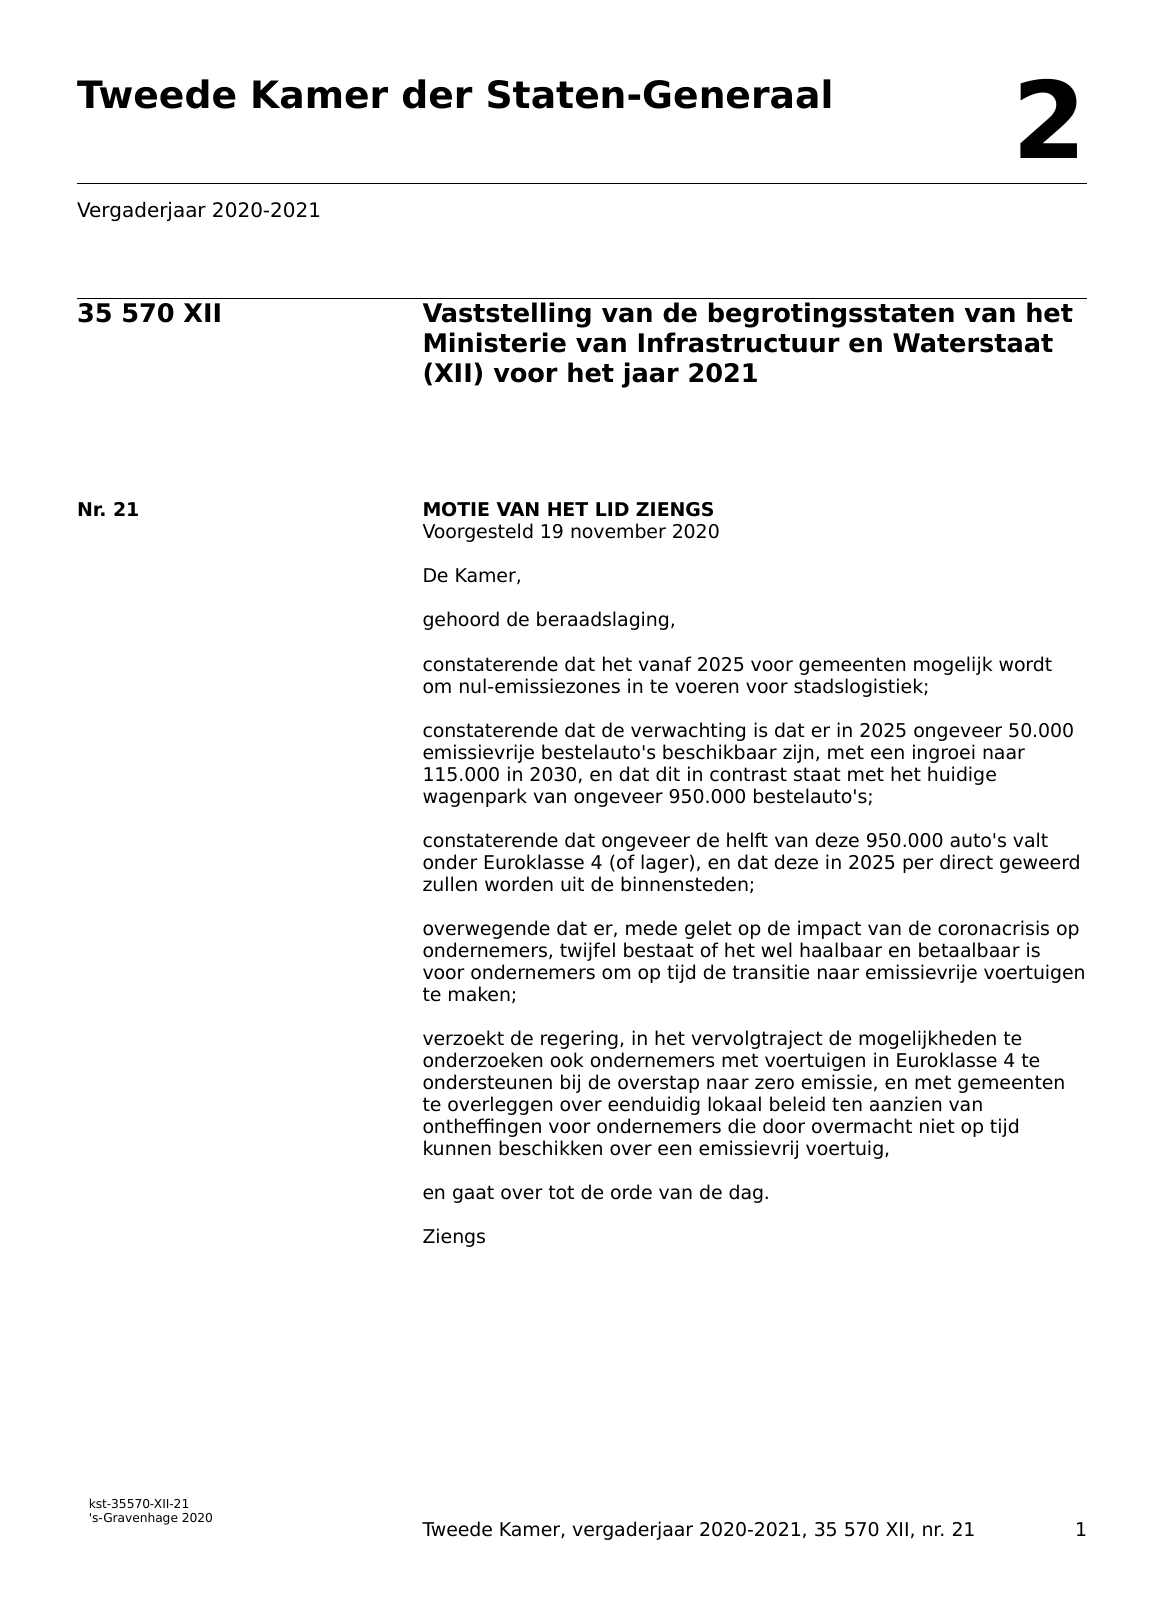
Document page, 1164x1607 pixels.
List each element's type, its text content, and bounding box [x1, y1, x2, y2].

text De Kamer, [422, 565, 1087, 587]
text constaterende dat de verwachting is dat er in 2025 ongeveer 50.000 emissievrije bestelauto's beschikbaar zijn, met een ingroei naar 115.000 in 2030, en dat dit in contrast staat met het huidige wagenpark van ongeveer 950.000 bestelauto's; [422, 720, 1087, 808]
text gehoord de beraadslaging, [422, 609, 1087, 631]
text constaterende dat het vanaf 2025 voor gemeenten mogelijk wordt om nul-emissiezones in te voeren voor stadslogistiek; [422, 653, 1087, 697]
table_header 2 [886, 59, 1087, 183]
subtitle 35 570 XII Vaststelling van de begrotingsstaten van het Ministerie van Infrastructuur en Waterstaat (XII) voor het jaar 2021 [77, 299, 1087, 388]
text Voorgesteld 19 november 2020 [422, 521, 1087, 543]
table_header Tweede Kamer der Staten-Generaal [77, 59, 886, 183]
text kst-35570-XII-21 [88, 1497, 323, 1511]
text 's-Gravenhage 2020 [88, 1511, 323, 1525]
text en gaat over tot de orde van de dag. [422, 1182, 1087, 1204]
text constaterende dat ongeveer de helft van deze 950.000 auto's valt onder Euroklasse 4 (of lager), en dat deze in 2025 per direct geweerd zullen worden uit de binnensteden; [422, 830, 1087, 896]
text Ziengs [422, 1226, 1087, 1248]
table_cell Vergaderjaar 2020-2021 [77, 184, 1087, 298]
text verzoekt de regering, in het vervolgtraject de mogelijkheden te onderzoeken ook ondernemers met voertuigen in Euroklasse 4 te ondersteunen bij de overstap naar zero emissie, en met gemeenten te overleggen over eenduidig lokaal beleid ten aanzien van ontheffingen voor ondernemers die door overmacht niet op tijd kunnen beschikken over een emissievrij voertuig, [422, 1028, 1087, 1160]
text overwegende dat er, mede gelet op de impact van de coronacrisis op ondernemers, twijfel bestaat of het wel haalbaar en betaalbaar is voor ondernemers om op tijd de transitie naar emissievrije voertuigen te maken; [422, 918, 1087, 1006]
subtitle Nr. 21 MOTIE VAN HET LID ZIENGS [77, 499, 1087, 521]
